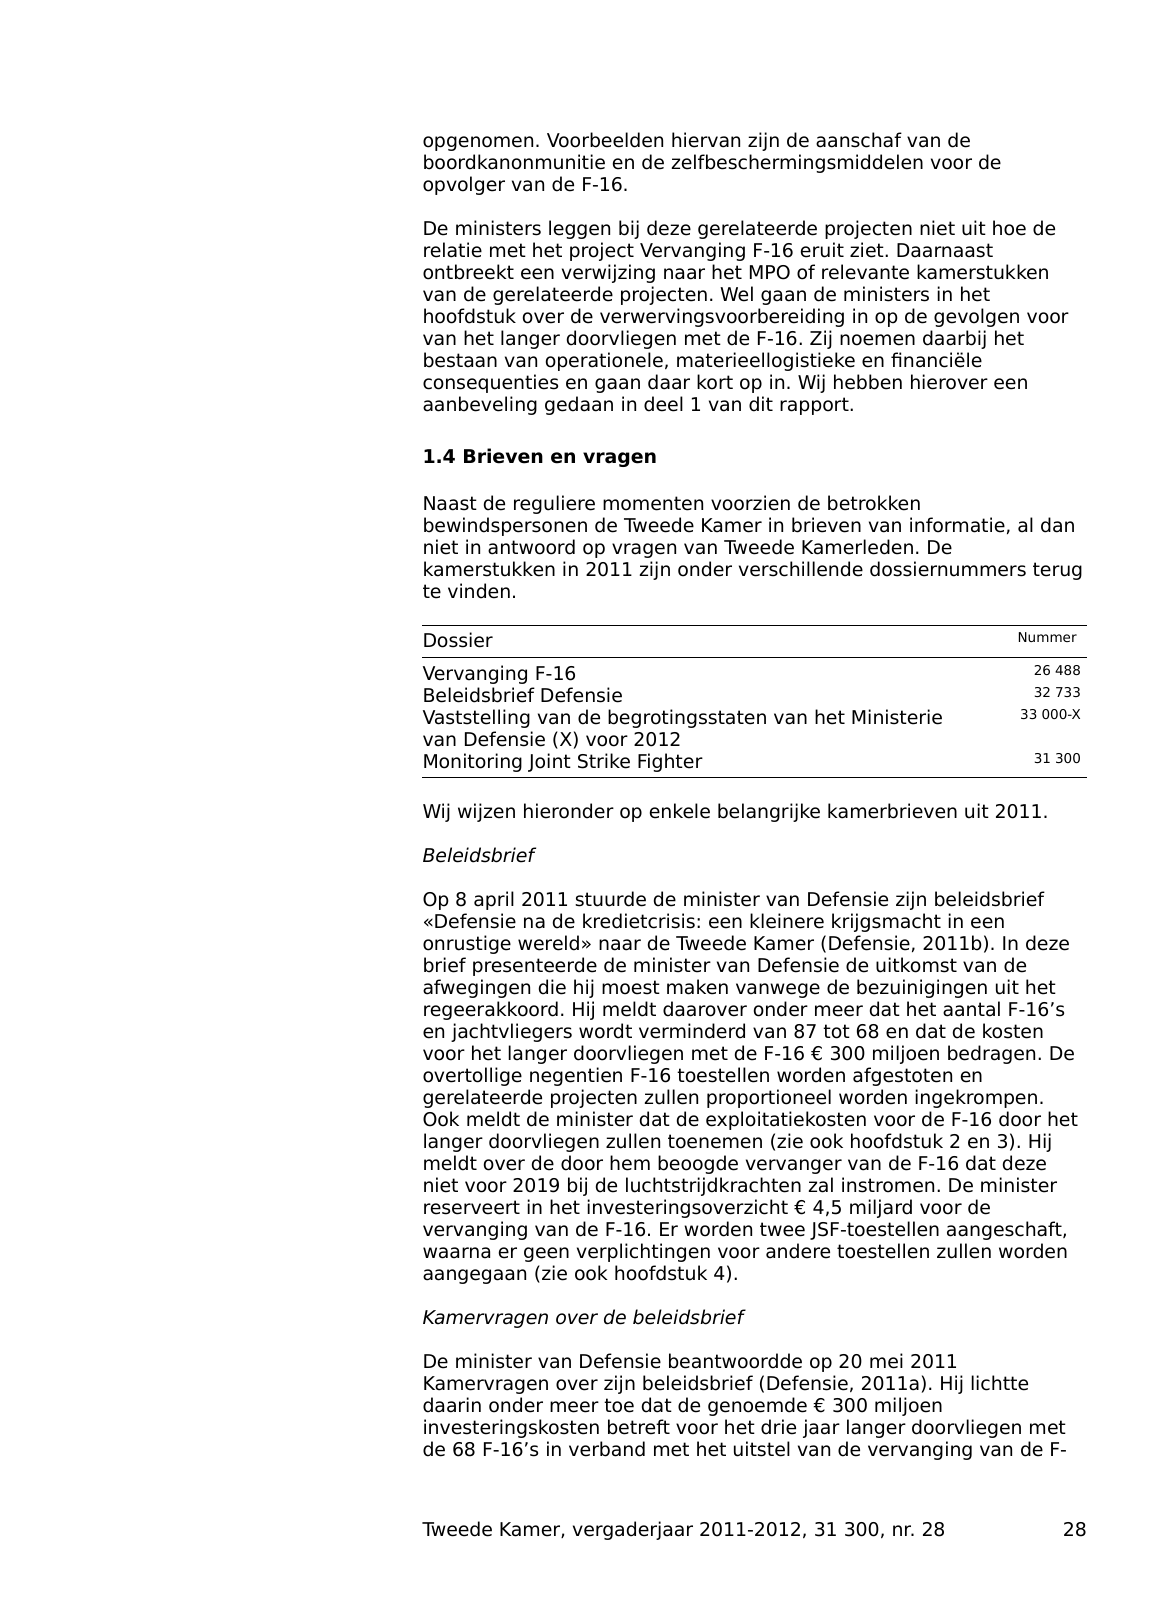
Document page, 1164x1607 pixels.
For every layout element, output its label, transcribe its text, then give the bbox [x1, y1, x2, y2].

text opgenomen. Voorbeelden hiervan zijn de aanschaf van de boordkanonmunitie en de zelfbeschermingsmiddelen voor de opvolger van de F-16. [422, 130, 1087, 196]
table_cell 31 300 [954, 751, 1087, 777]
text Naast de reguliere momenten voorzien de betrokken bewindspersonen de Tweede Kamer in brieven van informatie, al dan niet in antwoord op vragen van Tweede Kamerleden. De kamerstukken in 2011 zijn onder verschillende dossiernummers terug te vinden. [422, 493, 1087, 603]
table_cell 26 488 [954, 658, 1087, 685]
text De ministers leggen bij deze gerelateerde projecten niet uit hoe de relatie met het project Vervanging F-16 eruit ziet. Daarnaast ontbreekt een verwijzing naar het MPO of relevante kamerstukken van de gerelateerde projecten. Wel gaan de ministers in het hoofdstuk over de verwervingsvoorbereiding in op de gevolgen voor van het langer doorvliegen met de F-16. Zij noemen daarbij het bestaan van operationele, materieellogistieke en financiële consequenties en gaan daar kort op in. Wij hebben hierover een aanbeveling gedaan in deel 1 van dit rapport. [422, 218, 1087, 416]
table_header Dossier [422, 626, 954, 657]
table_cell Beleidsbrief Defensie [422, 685, 954, 707]
text Op 8 april 2011 stuurde de minister van Defensie zijn beleidsbrief «Defensie na de kredietcrisis: een kleinere krijgsmacht in een onrustige wereld» naar de Tweede Kamer (Defensie, 2011b). In deze brief presenteerde de minister van Defensie de uitkomst van de afwegingen die hij moest maken vanwege de bezuinigingen uit het regeerakkoord. Hij meldt daarover onder meer dat het aantal F-16’s en jachtvliegers wordt verminderd van 87 tot 68 en dat de kosten voor het langer doorvliegen met de F-16 € 300 miljoen bedragen. De overtollige negentien F-16 toestellen worden afgestoten en gerelateerde projecten zullen proportioneel worden ingekrompen. Ook meldt de minister dat de exploitatiekosten voor de F-16 door het langer doorvliegen zullen toenemen (zie ook hoofdstuk 2 en 3). Hij meldt over de door hem beoogde vervanger van de F-16 dat deze niet voor 2019 bij de luchtstrijdkrachten zal instromen. De minister reserveert in het investeringsoverzicht € 4,5 miljard voor de vervanging van de F-16. Er worden twee JSF-toestellen aangeschaft, waarna er geen verplichtingen voor andere toestellen zullen worden aangegaan (zie ook hoofdstuk 4). [422, 889, 1087, 1284]
table_cell 32 733 [954, 685, 1087, 707]
table_cell 33 000-X [954, 707, 1087, 751]
table_cell Vervanging F-16 [422, 658, 954, 685]
text De minister van Defensie beantwoordde op 20 mei 2011 Kamervragen over zijn beleidsbrief (Defensie, 2011a). Hij lichtte daarin onder meer toe dat de genoemde € 300 miljoen investeringskosten betreft voor het drie jaar langer doorvliegen met de 68 F-16’s in verband met het uitstel van de vervanging van de F- [422, 1351, 1087, 1461]
text Wij wijzen hieronder op enkele belangrijke kamerbrieven uit 2011. [422, 801, 1087, 822]
table_cell Vaststelling van de begrotingsstaten van het Ministerie van Defensie (X) voor 2012 [422, 707, 954, 751]
table_cell Monitoring Joint Strike Fighter [422, 751, 954, 777]
subtitle Beleidsbrief [422, 845, 1087, 867]
subtitle Kamervragen over de beleidsbrief [422, 1307, 1087, 1329]
table_header Nummer [954, 626, 1087, 657]
subtitle 1.4 Brieven en vragen [422, 446, 1087, 468]
